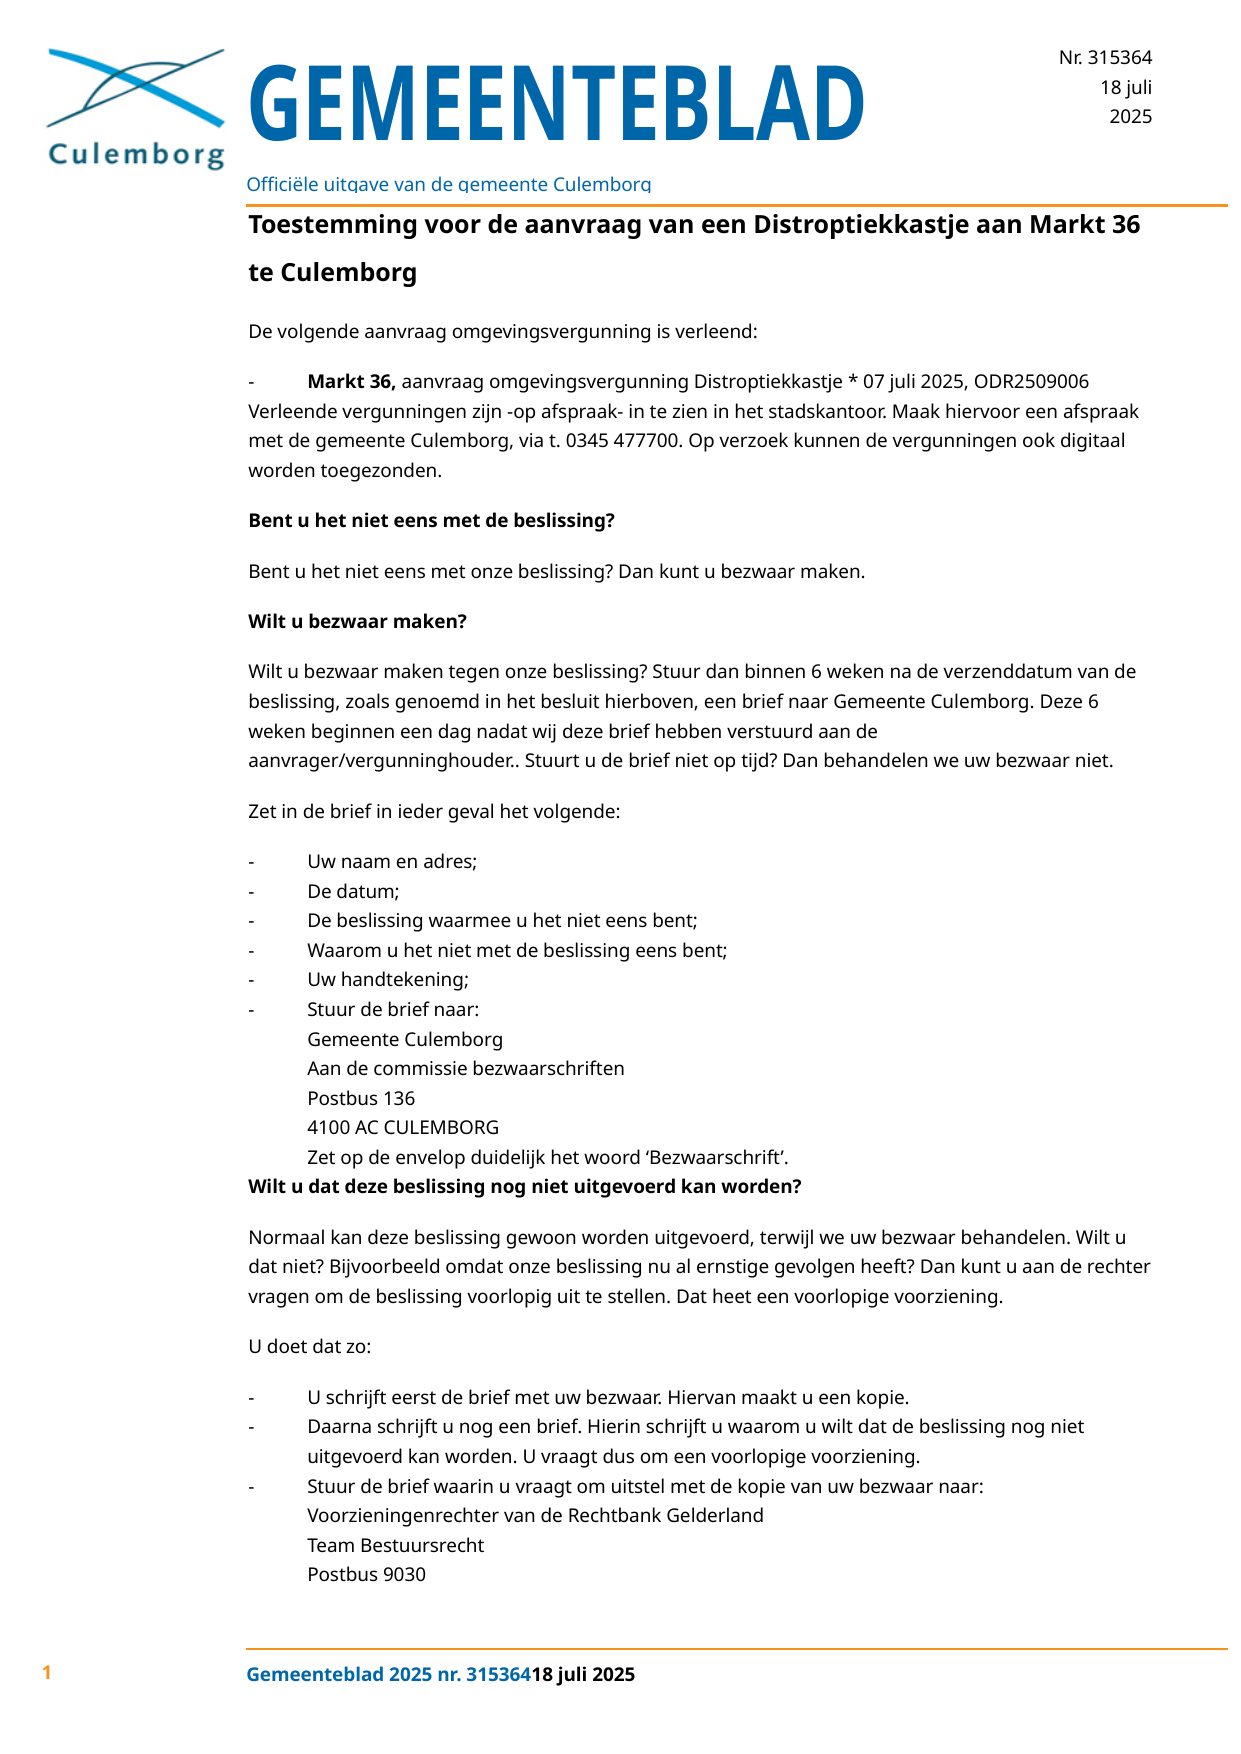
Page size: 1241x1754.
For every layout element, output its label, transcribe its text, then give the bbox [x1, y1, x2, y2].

text Wilt u dat deze beslissing nog niet uitgevoerd kan worden? [248, 1174, 1152, 1199]
list Postbus 136 [248, 1085, 1152, 1111]
list Waarom u het niet met de beslissing eens bent; [248, 937, 1152, 963]
list De datum; [248, 878, 1152, 904]
text Normaal kan deze beslissing gewoon worden uitgevoerd, terwijl we uw bezwaar behandelen. Wilt u dat niet? Bijvoorbeeld omdat onze beslissing nu al ernstige gevolgen heeft? Dan kunt u aan de rechter vragen om de beslissing voorlopig uit te stellen. Dat heet een voorlopige voorziening. [248, 1224, 1152, 1309]
text Zet in de brief in ieder geval het volgende: [248, 798, 1152, 824]
text Wilt u bezwaar maken tegen onze beslissing? Stuur dan binnen 6 weken na de verzenddatum van de beslissing, zoals genoemd in het besluit hierboven, een brief naar Gemeente Culemborg. Deze 6 weken beginnen een dag nadat wij deze brief hebben verstuurd aan de aanvrager/vergunninghouder.. Stuurt u de brief niet op tijd? Dan behandelen we uw bezwaar niet. [248, 659, 1152, 773]
list Voorzieningenrechter van de Rechtbank Gelderland [248, 1502, 1152, 1528]
list Stuur de brief waarin u vraagt om uitstel met de kopie van uw bezwaar naar: [248, 1473, 1152, 1499]
list Zet op de envelop duidelijk het woord ‘Bezwaarschrift’. [248, 1144, 1152, 1170]
text Verleende vergunningen zijn -op afspraak- in te zien in het stadskantoor. Maak hiervoor een afspraak met de gemeente Culemborg, via t. 0345 477700. Op verzoek kunnen de vergunningen ook digitaal worden toegezonden. [248, 398, 1152, 483]
list U schrijft eerst de brief met uw bezwaar. Hiervan maakt u een kopie. [248, 1384, 1152, 1410]
list Postbus 9030 [248, 1562, 1152, 1587]
text De volgende aanvraag omgevingsvergunning is verleend: [248, 318, 1152, 344]
list Daarna schrijft u nog een brief. Hierin schrijft u waarom u wilt dat de beslissing nog niet uitgevoerd kan worden. U vraagt dus om een voorlopige voorziening. [248, 1414, 1152, 1469]
text Bent u het niet eens met de beslissing? [248, 507, 1152, 533]
list Stuur de brief naar: [248, 996, 1152, 1022]
list 4100 AC CULEMBORG [248, 1114, 1152, 1140]
text Bent u het niet eens met onze beslissing? Dan kunt u bezwaar maken. [248, 558, 1152, 584]
text Wilt u bezwaar maken? [248, 608, 1152, 634]
list Uw naam en adres; [248, 848, 1152, 874]
text U doet dat zo: [248, 1334, 1152, 1359]
list Markt 36, aanvraag omgevingsvergunning Distroptiekkastje * 07 juli 2025, ODR2509006 [248, 368, 1152, 394]
picture [41, 47, 231, 172]
list Uw handtekening; [248, 967, 1152, 992]
list Team Bestuursrecht [248, 1532, 1152, 1558]
list Gemeente Culemborg [248, 1026, 1152, 1052]
list De beslissing waarmee u het niet eens bent; [248, 907, 1152, 933]
text Toestemming voor de aanvraag van een Distroptiekkastje aan Markt 36 te Culemborg [248, 207, 1152, 288]
list Aan de commissie bezwaarschriften [248, 1055, 1152, 1081]
